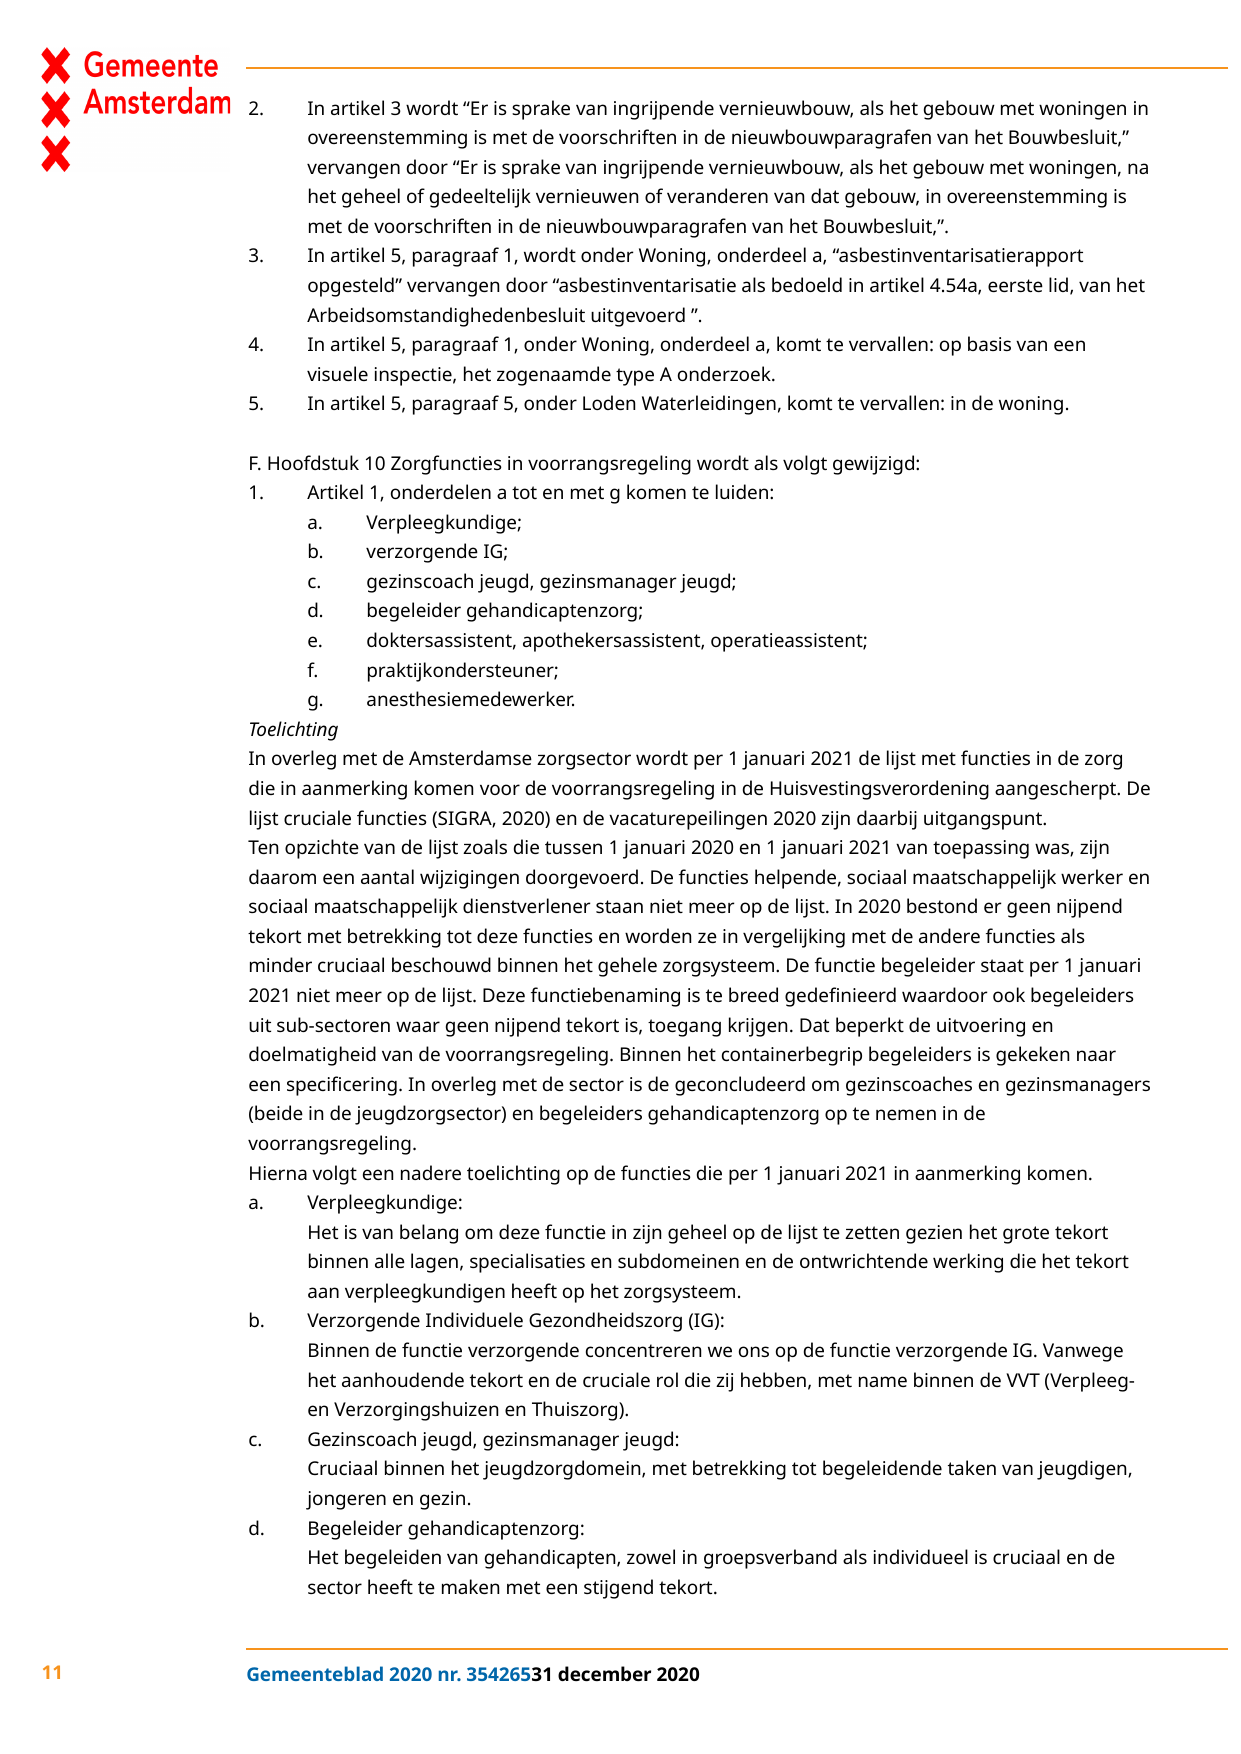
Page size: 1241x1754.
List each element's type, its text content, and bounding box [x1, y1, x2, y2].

list Het begeleiden van gehandicapten, zowel in groepsverband als individueel is cruciaal en de sector heeft te maken met een stijgend tekort. [248, 1544, 1152, 1600]
list Begeleider gehandicaptenzorg: [248, 1515, 1152, 1541]
list doktersassistent, apothekersassistent, operatieassistent; [307, 627, 1152, 653]
text Ten opzichte van de lijst zoals die tussen 1 januari 2020 en 1 januari 2021 van toepassing was, zijn daarom een aantal wijzigingen doorgevoerd. De functies helpende, sociaal maatschappelijk werker en sociaal maatschappelijk dienstverlener staan niet meer op de lijst. In 2020 bestond er geen nijpend tekort met betrekking tot deze functies en worden ze in vergelijking met de andere functies als minder cruciaal beschouwd binnen het gehele zorgsysteem. De functie begeleider staat per 1 januari 2021 niet meer op de lijst. Deze functiebenaming is te breed gedefinieerd waardoor ook begeleiders uit sub-sectoren waar geen nijpend tekort is, toegang krijgen. Dat beperkt de uitvoering en doelmatigheid van de voorrangsregeling. Binnen het containerbegrip begeleiders is gekeken naar een specificering. In overleg met de sector is de geconcludeerd om gezinscoaches en gezinsmanagers (beide in de jeugdzorgsector) en begeleiders gehandicaptenzorg op te nemen in de voorrangsregeling. [248, 834, 1152, 1156]
text In overleg met de Amsterdamse zorgsector wordt per 1 januari 2021 de lijst met functies in de zorg die in aanmerking komen voor de voorrangsregeling in de Huisvestingsverordening aangescherpt. De lijst cruciale functies (SIGRA, 2020) en de vacaturepeilingen 2020 zijn daarbij uitgangspunt. [248, 746, 1152, 831]
list In artikel 5, paragraaf 1, onder Woning, onderdeel a, komt te vervallen: op basis van een visuele inspectie, het zogenaamde type A onderzoek. [248, 331, 1152, 387]
list In artikel 5, paragraaf 5, onder Loden Waterleidingen, komt te vervallen: in de woning. [248, 391, 1152, 416]
list Verzorgende Individuele Gezondheidszorg (IG): [248, 1308, 1152, 1333]
text F. Hoofdstuk 10 Zorgfuncties in voorrangsregeling wordt als volgt gewijzigd: [248, 450, 1152, 476]
list In artikel 3 wordt “Er is sprake van ingrijpende vernieuwbouw, als het gebouw met woningen in overeenstemming is met de voorschriften in de nieuwbouwparagrafen van het Bouwbesluit,” vervangen door “Er is sprake van ingrijpende vernieuwbouw, als het gebouw met woningen, na het geheel of gedeeltelijk vernieuwen of veranderen van dat gebouw, in overeenstemming is met de voorschriften in de nieuwbouwparagrafen van het Bouwbesluit,”. [248, 95, 1152, 239]
list praktijkondersteuner; [307, 657, 1152, 683]
text Hierna volgt een nadere toelichting op de functies die per 1 januari 2021 in aanmerking komen. [248, 1160, 1152, 1186]
list gezinscoach jeugd, gezinsmanager jeugd; [307, 568, 1152, 594]
list verzorgende IG; [307, 538, 1152, 564]
list Het is van belang om deze functie in zijn geheel op de lijst te zetten gezien het grote tekort binnen alle lagen, specialisaties en subdomeinen en de ontwrichtende werking die het tekort aan verpleegkundigen heeft op het zorgsysteem. [248, 1219, 1152, 1304]
list Binnen de functie verzorgende concentreren we ons op de functie verzorgende IG. Vanwege het aanhoudende tekort en de cruciale rol die zij hebben, met name binnen de VVT (Verpleeg- en Verzorgingshuizen en Thuiszorg). [248, 1337, 1152, 1422]
list Verpleegkundige: [248, 1189, 1152, 1215]
list Gezinscoach jeugd, gezinsmanager jeugd: [248, 1426, 1152, 1452]
list Verpleegkundige; [307, 509, 1152, 535]
list begeleider gehandicaptenzorg; [307, 598, 1152, 623]
text Toelichting [248, 716, 1152, 742]
list In artikel 5, paragraaf 1, wordt onder Woning, onderdeel a, “asbestinventarisatierapport opgesteld” vervangen door “asbestinventarisatie als bedoeld in artikel 4.54a, eerste lid, van het Arbeidsomstandighedenbesluit uitgevoerd ”. [248, 243, 1152, 328]
list Artikel 1, onderdelen a tot en met g komen te luiden: [248, 479, 1152, 505]
list Cruciaal binnen het jeugdzorgdomein, met betrekking tot begeleidende taken van jeugdigen, jongeren en gezin. [248, 1456, 1152, 1511]
list anesthesiemedewerker. [307, 686, 1152, 712]
picture [41, 47, 231, 172]
